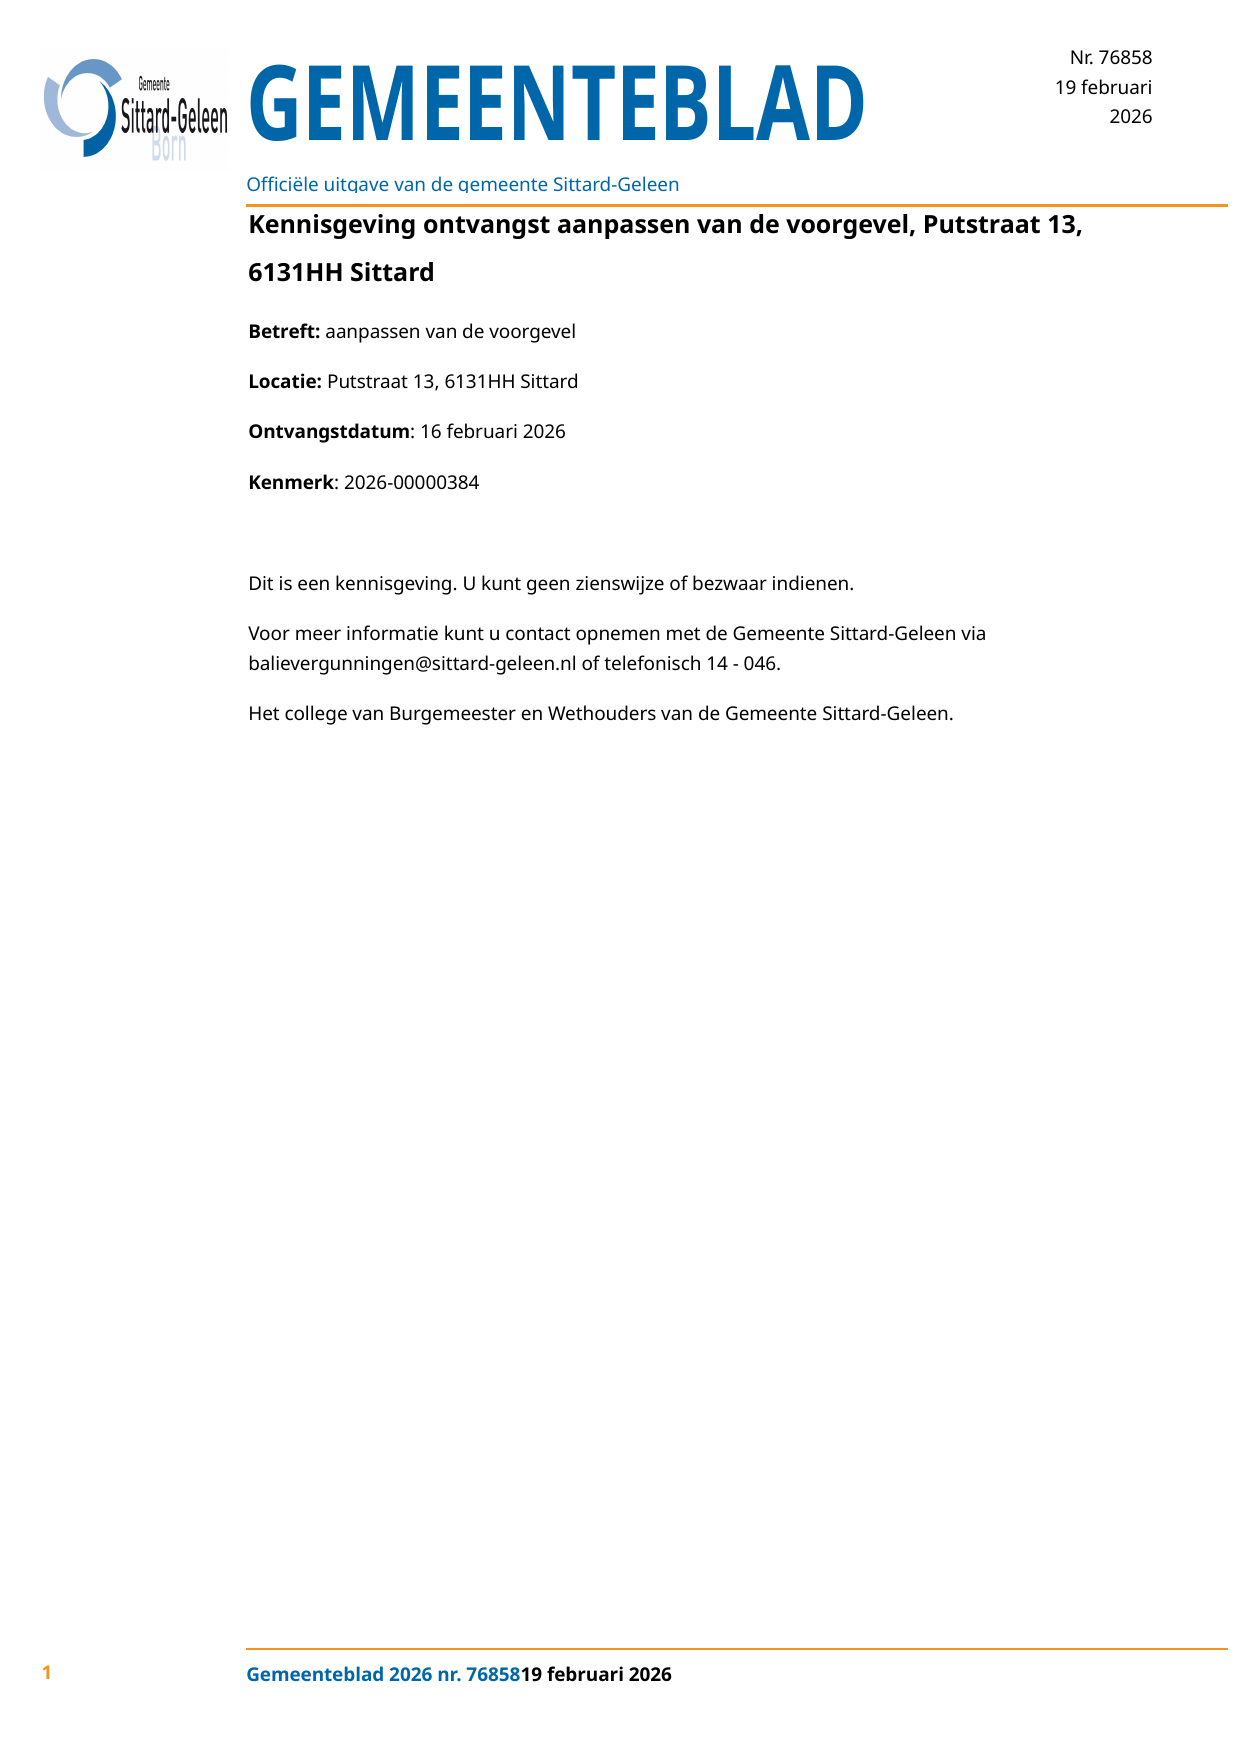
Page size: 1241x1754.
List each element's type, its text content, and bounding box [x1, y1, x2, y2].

text Kenmerk: 2026-00000384 [248, 469, 1152, 495]
text Voor meer informatie kunt u contact opnemen met de Gemeente Sittard-Geleen via balievergunningen@sittard-geleen.nl of telefonisch 14 - 046. [248, 620, 1152, 676]
text Kennisgeving ontvangst aanpassen van de voorgevel, Putstraat 13, 6131HH Sittard [248, 207, 1152, 288]
text Het college van Burgemeester en Wethouders van de Gemeente Sittard-Geleen. [248, 700, 1152, 726]
picture [41, 47, 231, 172]
text Ontvangstdatum: 16 februari 2026 [248, 419, 1152, 444]
text Locatie: Putstraat 13, 6131HH Sittard [248, 368, 1152, 394]
text Betreft: aanpassen van de voorgevel [248, 318, 1152, 344]
text Dit is een kennisgeving. U kunt geen zienswijze of bezwaar indienen. [248, 570, 1152, 596]
